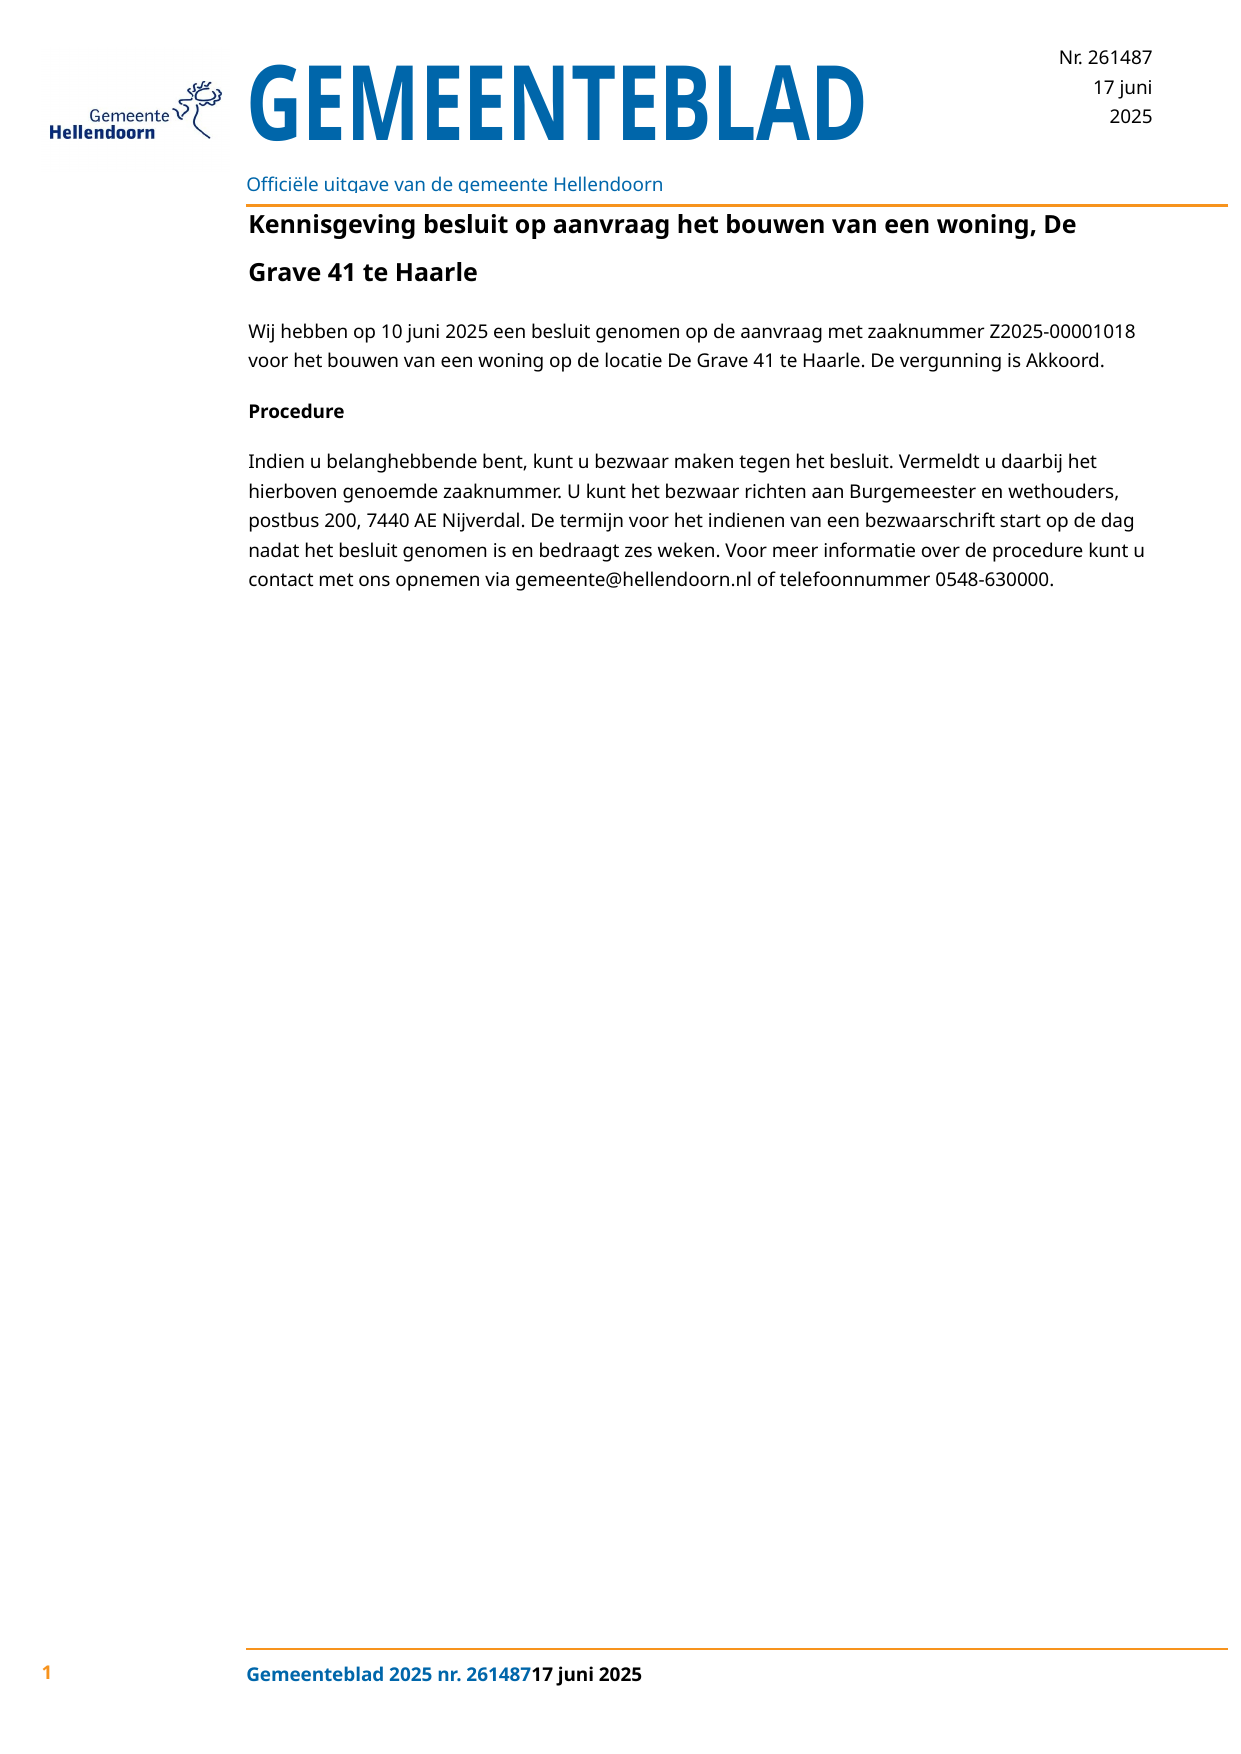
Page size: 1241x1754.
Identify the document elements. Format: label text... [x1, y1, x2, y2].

picture [41, 47, 231, 172]
text Indien u belanghebbende bent, kunt u bezwaar maken tegen het besluit. Vermeldt u daarbij het hierboven genoemde zaaknummer. U kunt het bezwaar richten aan Burgemeester en wethouders, postbus 200, 7440 AE Nijverdal. De termijn voor het indienen van een bezwaarschrift start op de dag nadat het besluit genomen is en bedraagt zes weken. Voor meer informatie over de procedure kunt u contact met ons opnemen via gemeente@hellendoorn.nl of telefoonnummer 0548-630000. [248, 448, 1152, 592]
text Procedure [248, 398, 1152, 424]
text Kennisgeving besluit op aanvraag het bouwen van een woning, De Grave 41 te Haarle [248, 207, 1152, 288]
text Wij hebben op 10 juni 2025 een besluit genomen op de aanvraag met zaaknummer Z2025-00001018 voor het bouwen van een woning op de locatie De Grave 41 te Haarle. De vergunning is Akkoord. [248, 318, 1152, 373]
